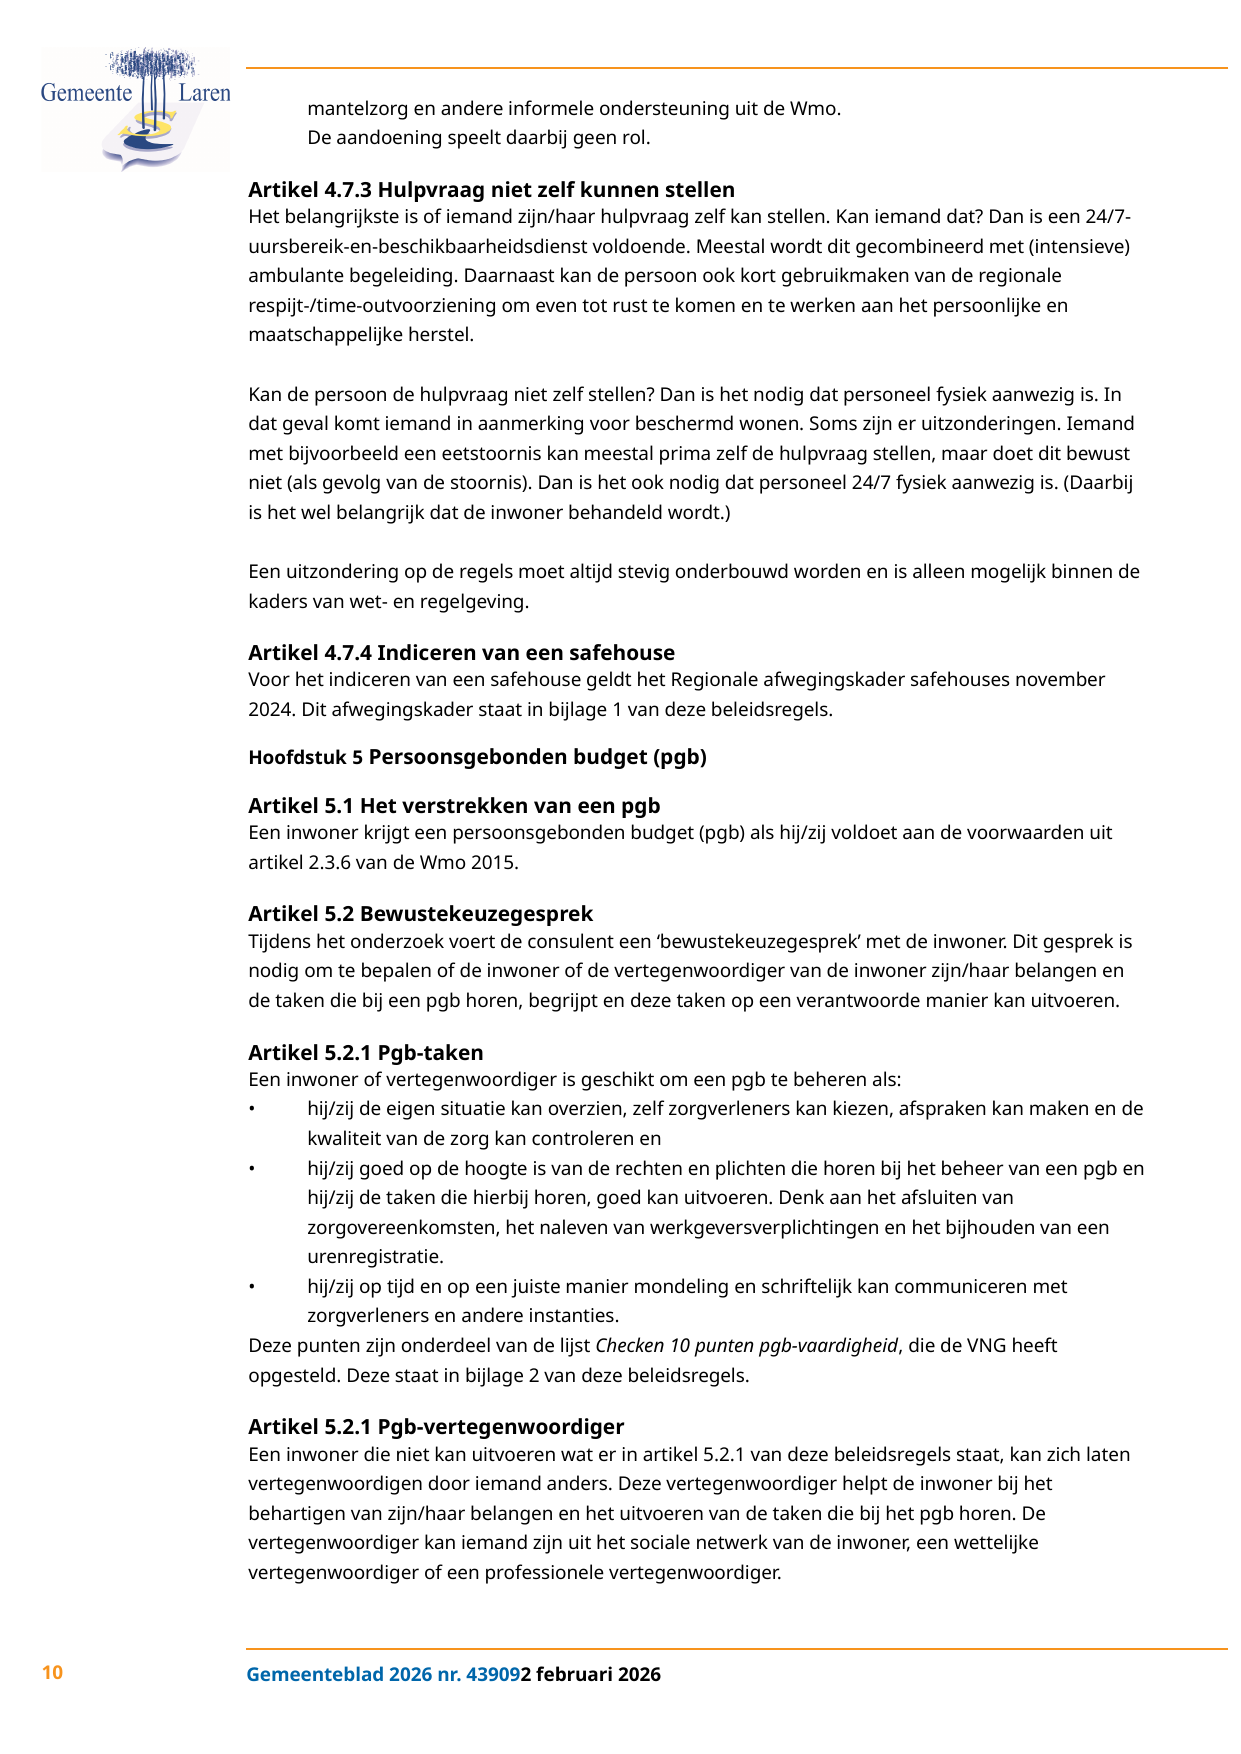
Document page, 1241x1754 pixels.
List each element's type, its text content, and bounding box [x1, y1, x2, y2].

list hij/zij goed op de hoogte is van de rechten en plichten die horen bij het beheer van een pgb en hij/zij de taken die hierbij horen, goed kan uitvoeren. Denk aan het afsluiten van zorgovereenkomsten, het naleven van werkgeversverplichtingen en het bijhouden van een urenregistratie. [248, 1155, 1152, 1269]
text Kan de persoon de hulpvraag niet zelf stellen? Dan is het nodig dat personeel fysiek aanwezig is. In dat geval komt iemand in aanmerking voor beschermd wonen. Soms zijn er uitzonderingen. Iemand met bijvoorbeeld een eetstoornis kan meestal prima zelf de hulpvraag stellen, maar doet dit bewust niet (als gevolg van de stoornis). Dan is het ook nodig dat personeel 24/7 fysiek aanwezig is. (Daarbij is het wel belangrijk dat de inwoner behandeld wordt.) [248, 381, 1152, 525]
text Artikel 4.7.4 Indiceren van een safehouse [248, 638, 1152, 667]
text Tijdens het onderzoek voert de consulent een ‘bewustekeuzegesprek’ met de inwoner. Dit gesprek is nodig om te bepalen of de inwoner of de vertegenwoordiger van de inwoner zijn/haar belangen en de taken die bij een pgb horen, begrijpt en deze taken op een verantwoorde manier kan uitvoeren. [248, 928, 1152, 1013]
text Artikel 5.1 Het verstrekken van een pgb [248, 791, 1152, 819]
text Artikel 5.2.1 Pgb-vertegenwoordiger [248, 1412, 1152, 1441]
list hij/zij op tijd en op een juiste manier mondeling en schriftelijk kan communiceren met zorgverleners en andere instanties. [248, 1273, 1152, 1328]
picture [41, 47, 231, 172]
list De aandoening speelt daarbij geen rol. [248, 124, 1152, 150]
text Artikel 5.2.1 Pgb-taken [248, 1038, 1152, 1066]
text Een uitzondering op de regels moet altijd stevig onderbouwd worden en is alleen mogelijk binnen de kaders van wet- en regelgeving. [248, 558, 1152, 613]
text Een inwoner krijgt een persoonsgebonden budget (pgb) als hij/zij voldoet aan de voorwaarden uit artikel 2.3.6 van de Wmo 2015. [248, 819, 1152, 875]
list mantelzorg en andere informele ondersteuning uit de Wmo. [248, 95, 1152, 121]
text Een inwoner of vertegenwoordiger is geschikt om een pgb te beheren als: [248, 1066, 1152, 1092]
text Artikel 4.7.3 Hulpvraag niet zelf kunnen stellen [248, 175, 1152, 203]
text Het belangrijkste is of iemand zijn/haar hulpvraag zelf kan stellen. Kan iemand dat? Dan is een 24/7-uursbereik-en-beschikbaarheidsdienst voldoende. Meestal wordt dit gecombineerd met (intensieve) ambulante begeleiding. Daarnaast kan de persoon ook kort gebruikmaken van de regionale respijt-/time-outvoorziening om even tot rust te komen en te werken aan het persoonlijke en maatschappelijke herstel. [248, 203, 1152, 347]
text Voor het indiceren van een safehouse geldt het Regionale afwegingskader safehouses november 2024. Dit afwegingskader staat in bijlage 1 van deze beleidsregels. [248, 667, 1152, 722]
text Hoofdstuk 5 Persoonsgebonden budget (pgb) [248, 742, 1152, 770]
text Een inwoner die niet kan uitvoeren wat er in artikel 5.2.1 van deze beleidsregels staat, kan zich laten vertegenwoordigen door iemand anders. Deze vertegenwoordiger helpt de inwoner bij het behartigen van zijn/haar belangen en het uitvoeren van de taken die bij het pgb horen. De vertegenwoordiger kan iemand zijn uit het sociale netwerk van de inwoner, een wettelijke vertegenwoordiger of een professionele vertegenwoordiger. [248, 1441, 1152, 1585]
list hij/zij de eigen situatie kan overzien, zelf zorgverleners kan kiezen, afspraken kan maken en de kwaliteit van de zorg kan controleren en [248, 1096, 1152, 1151]
text Artikel 5.2 Bewustekeuzegesprek [248, 899, 1152, 928]
text Deze punten zijn onderdeel van de lijst Checken 10 punten pgb-vaardigheid, die de VNG heeft opgesteld. Deze staat in bijlage 2 van deze beleidsregels. [248, 1332, 1152, 1388]
